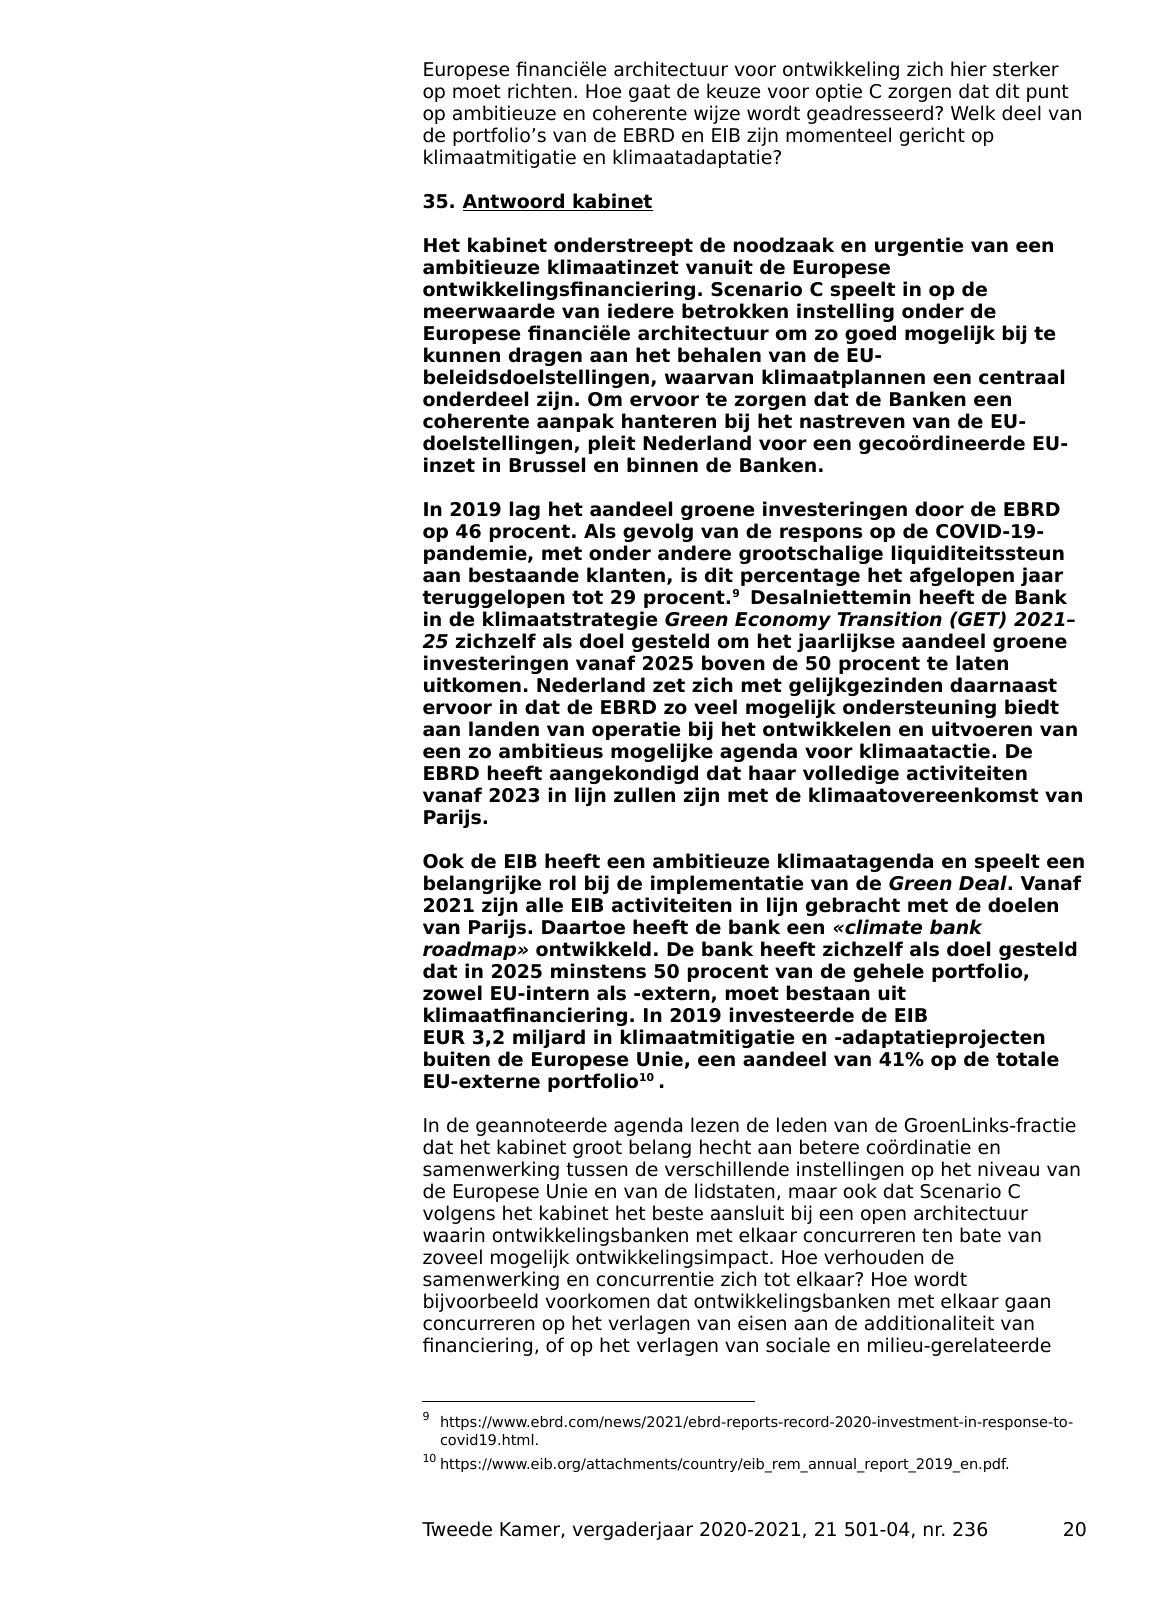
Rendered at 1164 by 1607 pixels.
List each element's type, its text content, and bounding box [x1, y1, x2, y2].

text Europese financiële architectuur voor ontwikkeling zich hier sterker op moet richten. Hoe gaat de keuze voor optie C zorgen dat dit punt op ambitieuze en coherente wijze wordt geadresseerd? Welk deel van de portfolio’s van de EBRD en EIB zijn momenteel gericht op klimaatmitigatie en klimaatadaptatie? [422, 59, 1087, 169]
text Ook de EIB heeft een ambitieuze klimaatagenda en speelt een belangrijke rol bij de implementatie van de Green Deal. Vanaf 2021 zijn alle EIB activiteiten in lijn gebracht met de doelen van Parijs. Daartoe heeft de bank een «climate bank roadmap» ontwikkeld. De bank heeft zichzelf als doel gesteld dat in 2025 minstens 50 procent van de gehele portfolio, zowel EU-intern als -extern, moet bestaan uit klimaatfinanciering. In 2019 investeerde de EIB EUR 3,2 miljard in klimaatmitigatie en -adaptatieprojecten buiten de Europese Unie, een aandeel van 41% op de totale EU-externe portfolio. [422, 851, 1087, 1093]
text https://www.ebrd.com/news/2021/ebrd-reports-record-2020-investment-in-response-to-covid19.html. [422, 1410, 1087, 1449]
subtitle 35. Antwoord kabinet [422, 191, 1087, 213]
text https://www.eib.org/attachments/country/eib_rem_annual_report_2019_en.pdf. [422, 1452, 1087, 1474]
text In 2019 lag het aandeel groene investeringen door de EBRD op 46 procent. Als gevolg van de respons op de COVID-19-pandemie, met onder andere grootschalige liquiditeitssteun aan bestaande klanten, is dit percentage het afgelopen jaar teruggelopen tot 29 procent. Desalniettemin heeft de Bank in de klimaatstrategie Green Economy Transition (GET) 2021–25 zichzelf als doel gesteld om het jaarlijkse aandeel groene investeringen vanaf 2025 boven de 50 procent te laten uitkomen. Nederland zet zich met gelijkgezinden daarnaast ervoor in dat de EBRD zo veel mogelijk ondersteuning biedt aan landen van operatie bij het ontwikkelen en uitvoeren van een zo ambitieus mogelijke agenda voor klimaatactie. De EBRD heeft aangekondigd dat haar volledige activiteiten vanaf 2023 in lijn zullen zijn met de klimaatovereenkomst van Parijs. [422, 499, 1087, 829]
text In de geannoteerde agenda lezen de leden van de GroenLinks-fractie dat het kabinet groot belang hecht aan betere coördinatie en samenwerking tussen de verschillende instellingen op het niveau van de Europese Unie en van de lidstaten, maar ook dat Scenario C volgens het kabinet het beste aansluit bij een open architectuur waarin ontwikkelingsbanken met elkaar concurreren ten bate van zoveel mogelijk ontwikkelingsimpact. Hoe verhouden de samenwerking en concurrentie zich tot elkaar? Hoe wordt bijvoorbeeld voorkomen dat ontwikkelingsbanken met elkaar gaan concurreren op het verlagen van eisen aan de additionaliteit van financiering, of op het verlagen van sociale en milieu-gerelateerde [422, 1115, 1087, 1357]
text Het kabinet onderstreept de noodzaak en urgentie van een ambitieuze klimaatinzet vanuit de Europese ontwikkelingsfinanciering. Scenario C speelt in op de meerwaarde van iedere betrokken instelling onder de Europese financiële architectuur om zo goed mogelijk bij te kunnen dragen aan het behalen van de EU-beleidsdoelstellingen, waarvan klimaatplannen een centraal onderdeel zijn. Om ervoor te zorgen dat de Banken een coherente aanpak hanteren bij het nastreven van de EU-doelstellingen, pleit Nederland voor een gecoördineerde EU-inzet in Brussel en binnen de Banken. [422, 235, 1087, 477]
